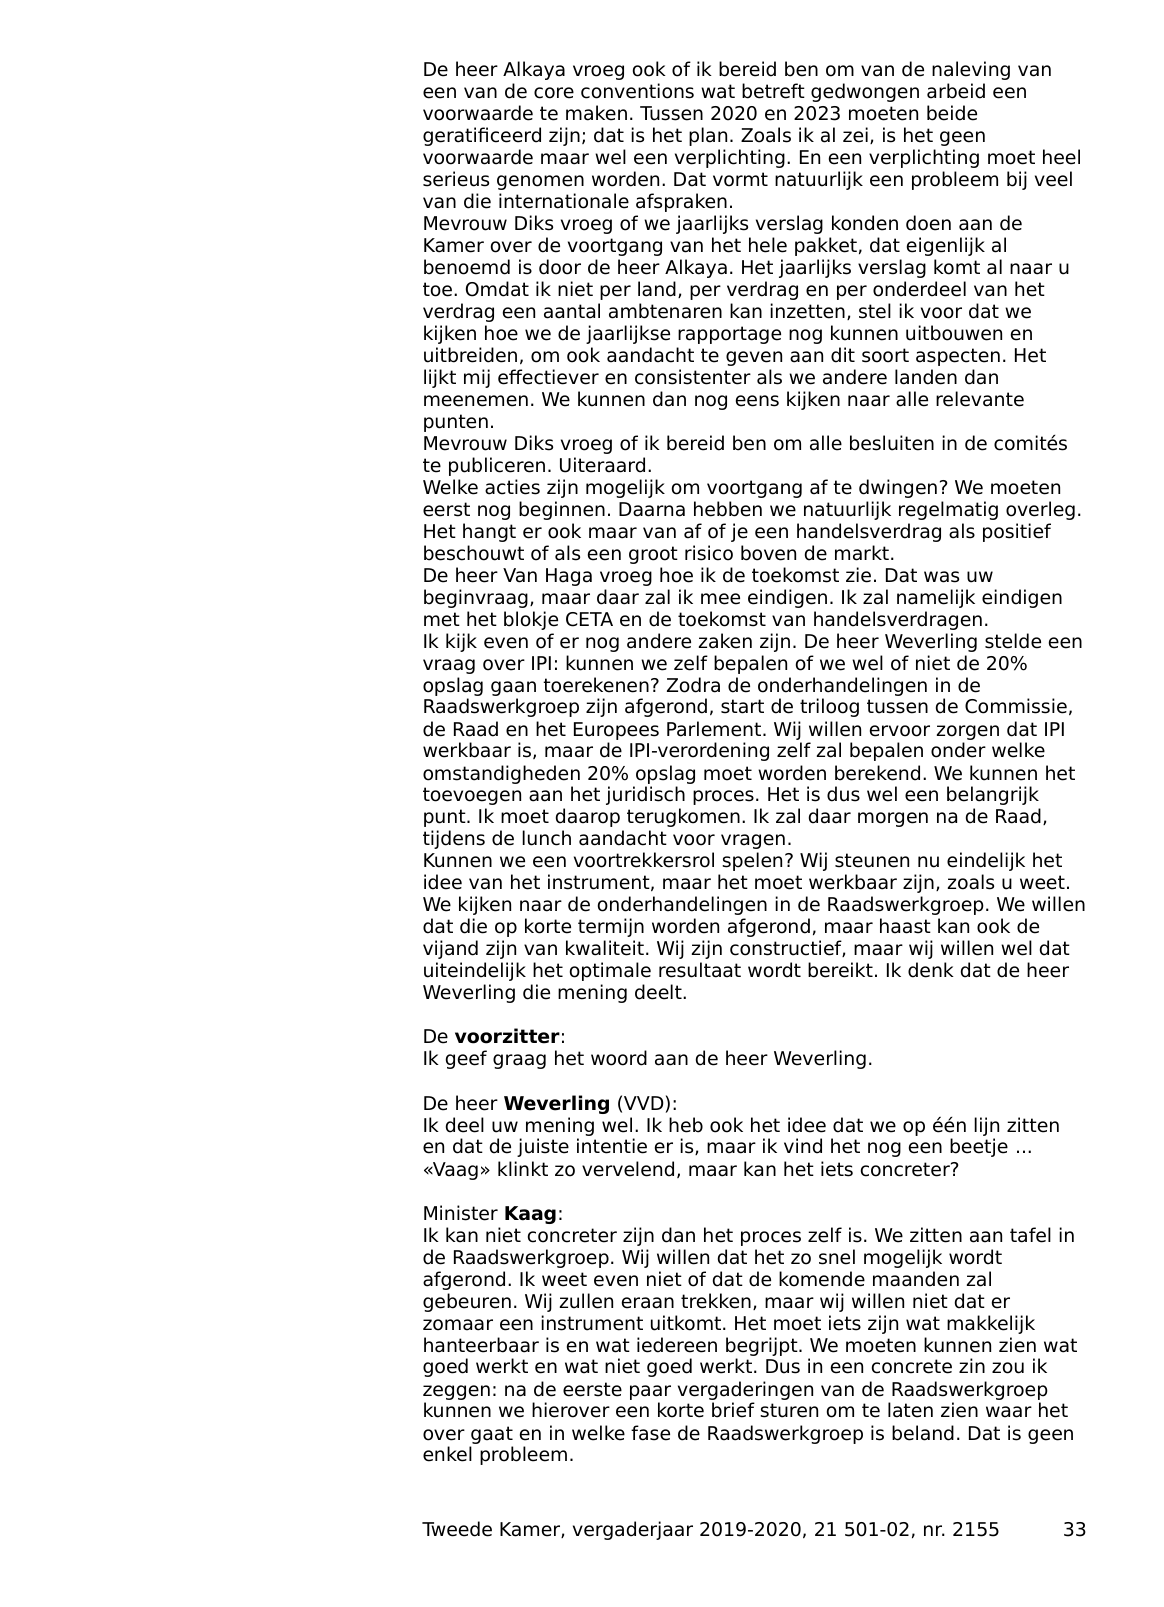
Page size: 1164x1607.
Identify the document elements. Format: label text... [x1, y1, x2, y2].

text Kunnen we een voortrekkersrol spelen? Wij steunen nu eindelijk het idee van het instrument, maar het moet werkbaar zijn, zoals u weet. We kijken naar de onderhandelingen in de Raadswerkgroep. We willen dat die op korte termijn worden afgerond, maar haast kan ook de vijand zijn van kwaliteit. Wij zijn constructief, maar wij willen wel dat uiteindelijk het optimale resultaat wordt bereikt. Ik denk dat de heer Weverling die mening deelt. [422, 850, 1087, 1004]
text De voorzitter: [422, 1026, 1087, 1048]
text Ik kan niet concreter zijn dan het proces zelf is. We zitten aan tafel in de Raadswerkgroep. Wij willen dat het zo snel mogelijk wordt afgerond. Ik weet even niet of dat de komende maanden zal gebeuren. Wij zullen eraan trekken, maar wij willen niet dat er zomaar een instrument uitkomt. Het moet iets zijn wat makkelijk hanteerbaar is en wat iedereen begrijpt. We moeten kunnen zien wat goed werkt en wat niet goed werkt. Dus in een concrete zin zou ik zeggen: na de eerste paar vergaderingen van de Raadswerkgroep kunnen we hierover een korte brief sturen om te laten zien waar het over gaat en in welke fase de Raadswerkgroep is beland. Dat is geen enkel probleem. [422, 1224, 1087, 1466]
text De heer Alkaya vroeg ook of ik bereid ben om van de naleving van een van de core conventions wat betreft gedwongen arbeid een voorwaarde te maken. Tussen 2020 en 2023 moeten beide geratificeerd zijn; dat is het plan. Zoals ik al zei, is het geen voorwaarde maar wel een verplichting. En een verplichting moet heel serieus genomen worden. Dat vormt natuurlijk een probleem bij veel van die internationale afspraken. [422, 59, 1087, 213]
text De heer Weverling (VVD): [422, 1092, 1087, 1114]
text Welke acties zijn mogelijk om voortgang af te dwingen? We moeten eerst nog beginnen. Daarna hebben we natuurlijk regelmatig overleg. Het hangt er ook maar van af of je een handelsverdrag als positief beschouwt of als een groot risico boven de markt. [422, 477, 1087, 564]
text Mevrouw Diks vroeg of ik bereid ben om alle besluiten in de comités te publiceren. Uiteraard. [422, 433, 1087, 477]
text De heer Van Haga vroeg hoe ik de toekomst zie. Dat was uw beginvraag, maar daar zal ik mee eindigen. Ik zal namelijk eindigen met het blokje CETA en de toekomst van handelsverdragen. [422, 564, 1087, 631]
text Ik geef graag het woord aan de heer Weverling. [422, 1048, 1087, 1070]
text Ik kijk even of er nog andere zaken zijn. De heer Weverling stelde een vraag over IPI: kunnen we zelf bepalen of we wel of niet de 20% opslag gaan toerekenen? Zodra de onderhandelingen in de Raadswerkgroep zijn afgerond, start de triloog tussen de Commissie, de Raad en het Europees Parlement. Wij willen ervoor zorgen dat IPI werkbaar is, maar de IPI-verordening zelf zal bepalen onder welke omstandigheden 20% opslag moet worden berekend. We kunnen het toevoegen aan het juridisch proces. Het is dus wel een belangrijk punt. Ik moet daarop terugkomen. Ik zal daar morgen na de Raad, tijdens de lunch aandacht voor vragen. [422, 631, 1087, 850]
text Mevrouw Diks vroeg of we jaarlijks verslag konden doen aan de Kamer over de voortgang van het hele pakket, dat eigenlijk al benoemd is door de heer Alkaya. Het jaarlijks verslag komt al naar u toe. Omdat ik niet per land, per verdrag en per onderdeel van het verdrag een aantal ambtenaren kan inzetten, stel ik voor dat we kijken hoe we de jaarlijkse rapportage nog kunnen uitbouwen en uitbreiden, om ook aandacht te geven aan dit soort aspecten. Het lijkt mij effectiever en consistenter als we andere landen dan meenemen. We kunnen dan nog eens kijken naar alle relevante punten. [422, 213, 1087, 433]
text Minister Kaag: [422, 1203, 1087, 1224]
text Ik deel uw mening wel. Ik heb ook het idee dat we op één lijn zitten en dat de juiste intentie er is, maar ik vind het nog een beetje ... «Vaag» klinkt zo vervelend, maar kan het iets concreter? [422, 1114, 1087, 1180]
